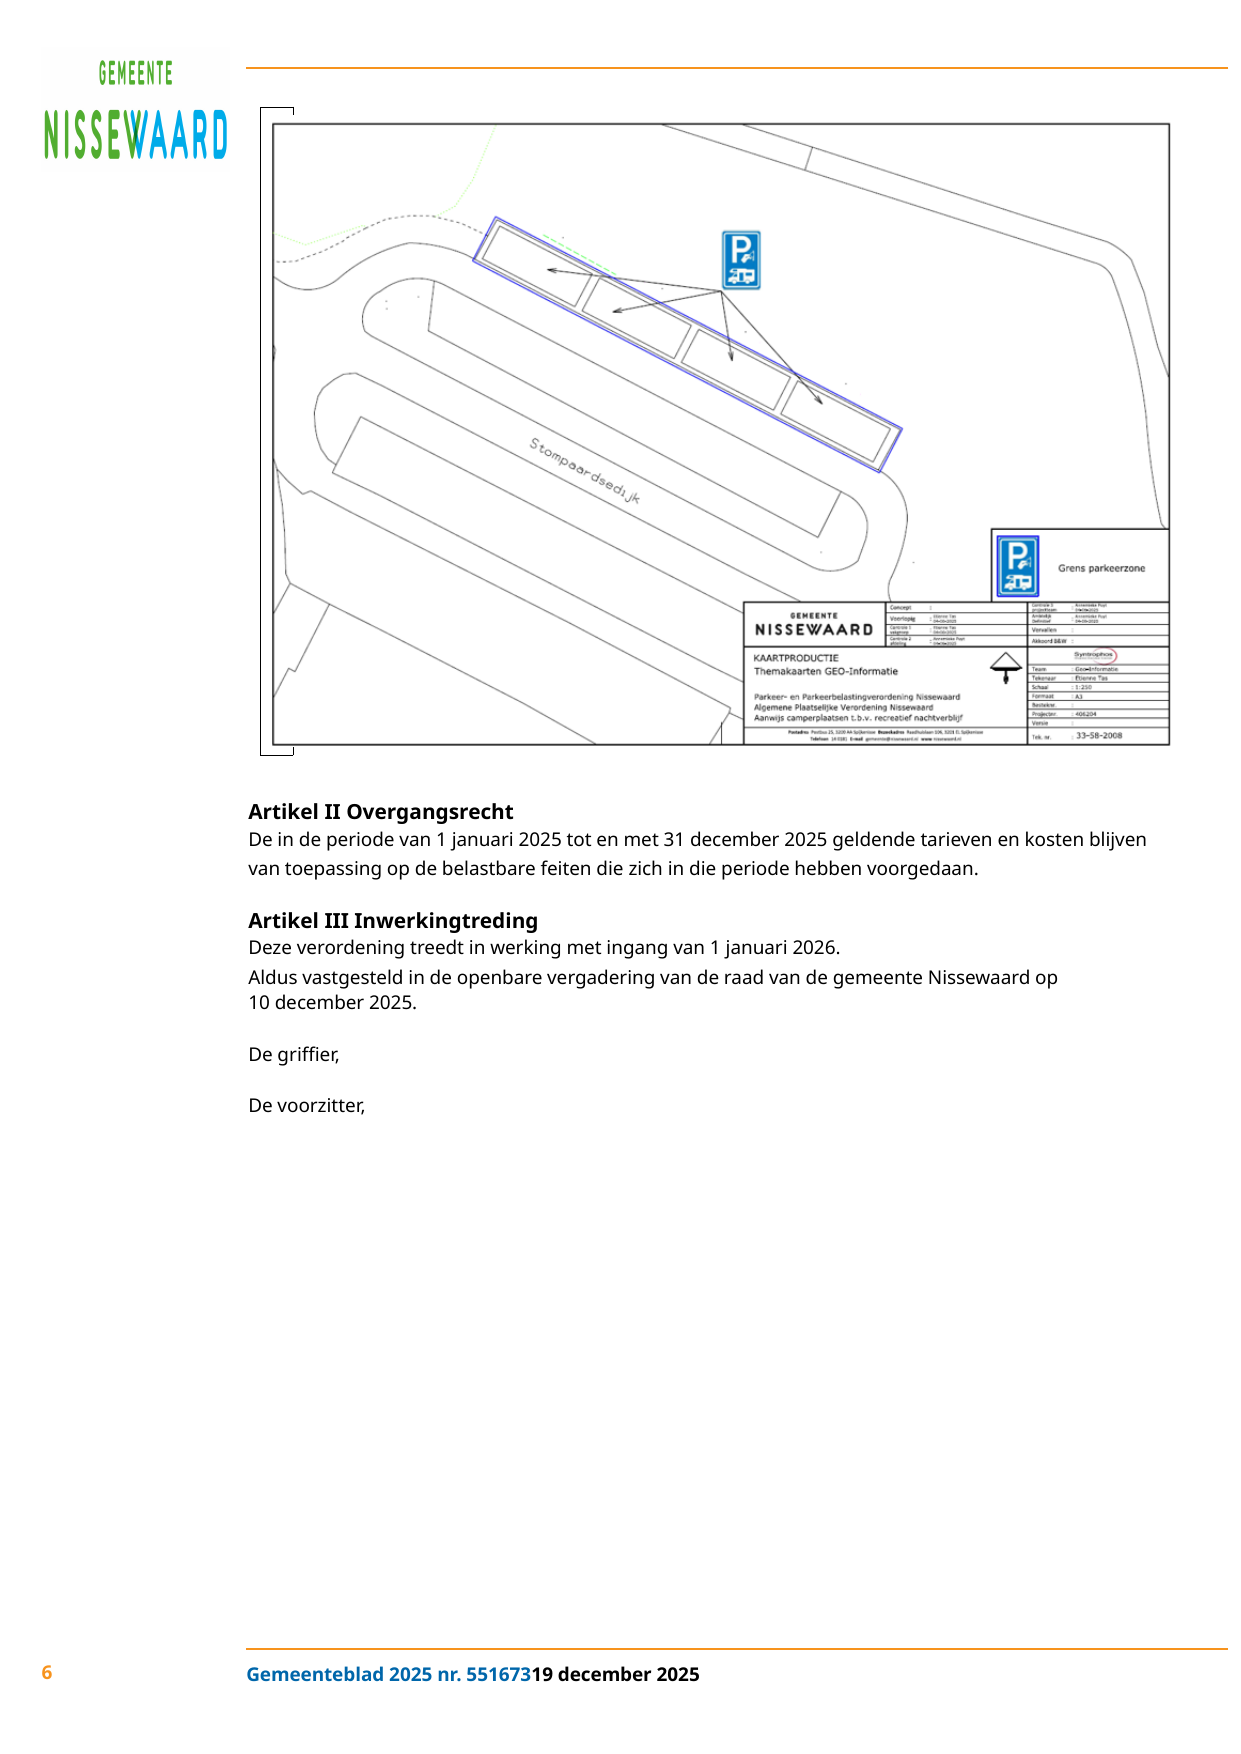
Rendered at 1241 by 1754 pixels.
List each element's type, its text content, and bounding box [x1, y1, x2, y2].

text De voorzitter, [248, 1092, 1152, 1118]
picture [268, 115, 1173, 747]
text 10 december 2025. [248, 989, 1152, 1015]
text Artikel III Inwerkingtreding [248, 906, 1152, 934]
text Artikel II Overgangsrecht [248, 797, 1152, 826]
text Deze verordening treedt in werking met ingang van 1 januari 2026. [248, 934, 1152, 960]
text De griffier, [248, 1041, 1152, 1067]
text Aldus vastgesteld in de openbare vergadering van de raad van de gemeente Nissewaard op [248, 964, 1152, 989]
text De in de periode van 1 januari 2025 tot en met 31 december 2025 geldende tarieven en kosten blijven van toepassing op de belastbare feiten die zich in die periode hebben voorgedaan. [248, 826, 1152, 881]
picture [41, 47, 231, 172]
